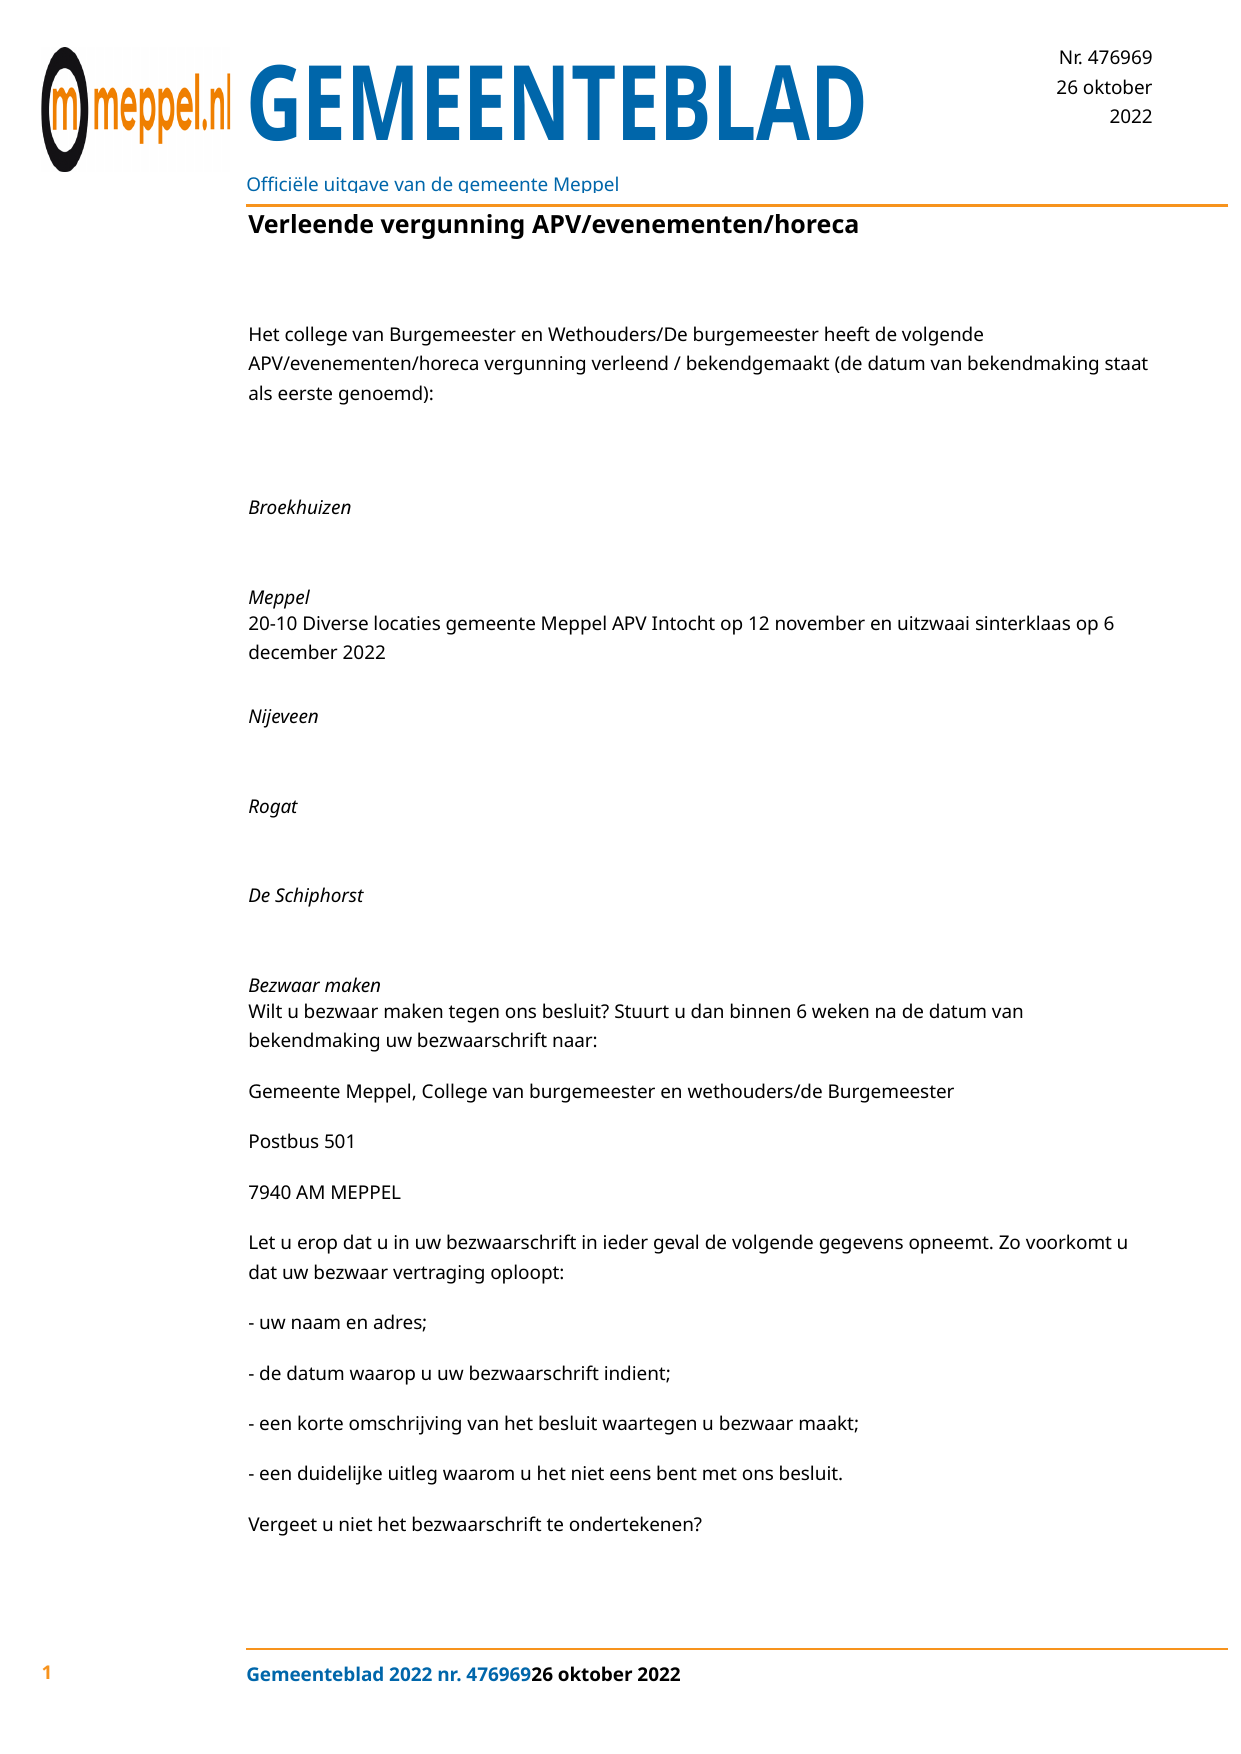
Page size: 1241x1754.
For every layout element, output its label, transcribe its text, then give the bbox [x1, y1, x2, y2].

text Wilt u bezwaar maken tegen ons besluit? Stuurt u dan binnen 6 weken na de datum van bekendmaking uw bezwaarschrift naar: [248, 998, 1152, 1053]
text Broekhuizen [248, 494, 1152, 520]
text De Schiphorst [248, 883, 1152, 908]
text - de datum waarop u uw bezwaarschrift indient; [248, 1360, 1152, 1385]
text Nijeveen [248, 703, 1152, 729]
text Rogat [248, 793, 1152, 819]
text Let u erop dat u in uw bezwaarschrift in ieder geval de volgende gegevens opneemt. Zo voorkomt u dat uw bezwaar vertraging oploopt: [248, 1229, 1152, 1284]
text Postbus 501 [248, 1128, 1152, 1154]
picture [41, 47, 231, 172]
text Gemeente Meppel, College van burgemeester en wethouders/de Burgemeester [248, 1078, 1152, 1104]
text - een korte omschrijving van het besluit waartegen u bezwaar maakt; [248, 1410, 1152, 1436]
text Het college van Burgemeester en Wethouders/De burgemeester heeft de volgende APV/evenementen/horeca vergunning verleend / bekendgemaakt (de datum van bekendmaking staat als eerste genoemd): [248, 321, 1152, 406]
text 20-10 Diverse locaties gemeente Meppel APV Intocht op 12 november en uitzwaai sinterklaas op 6 december 2022 [248, 610, 1152, 665]
text - uw naam en adres; [248, 1309, 1152, 1335]
text Bezwaar maken [248, 972, 1152, 998]
text Verleende vergunning APV/evenementen/horeca [248, 207, 1152, 241]
text 7940 AM MEPPEL [248, 1179, 1152, 1204]
text - een duidelijke uitleg waarom u het niet eens bent met ons besluit. [248, 1461, 1152, 1486]
text Meppel [248, 584, 1152, 610]
text Vergeet u niet het bezwaarschrift te ondertekenen? [248, 1511, 1152, 1537]
